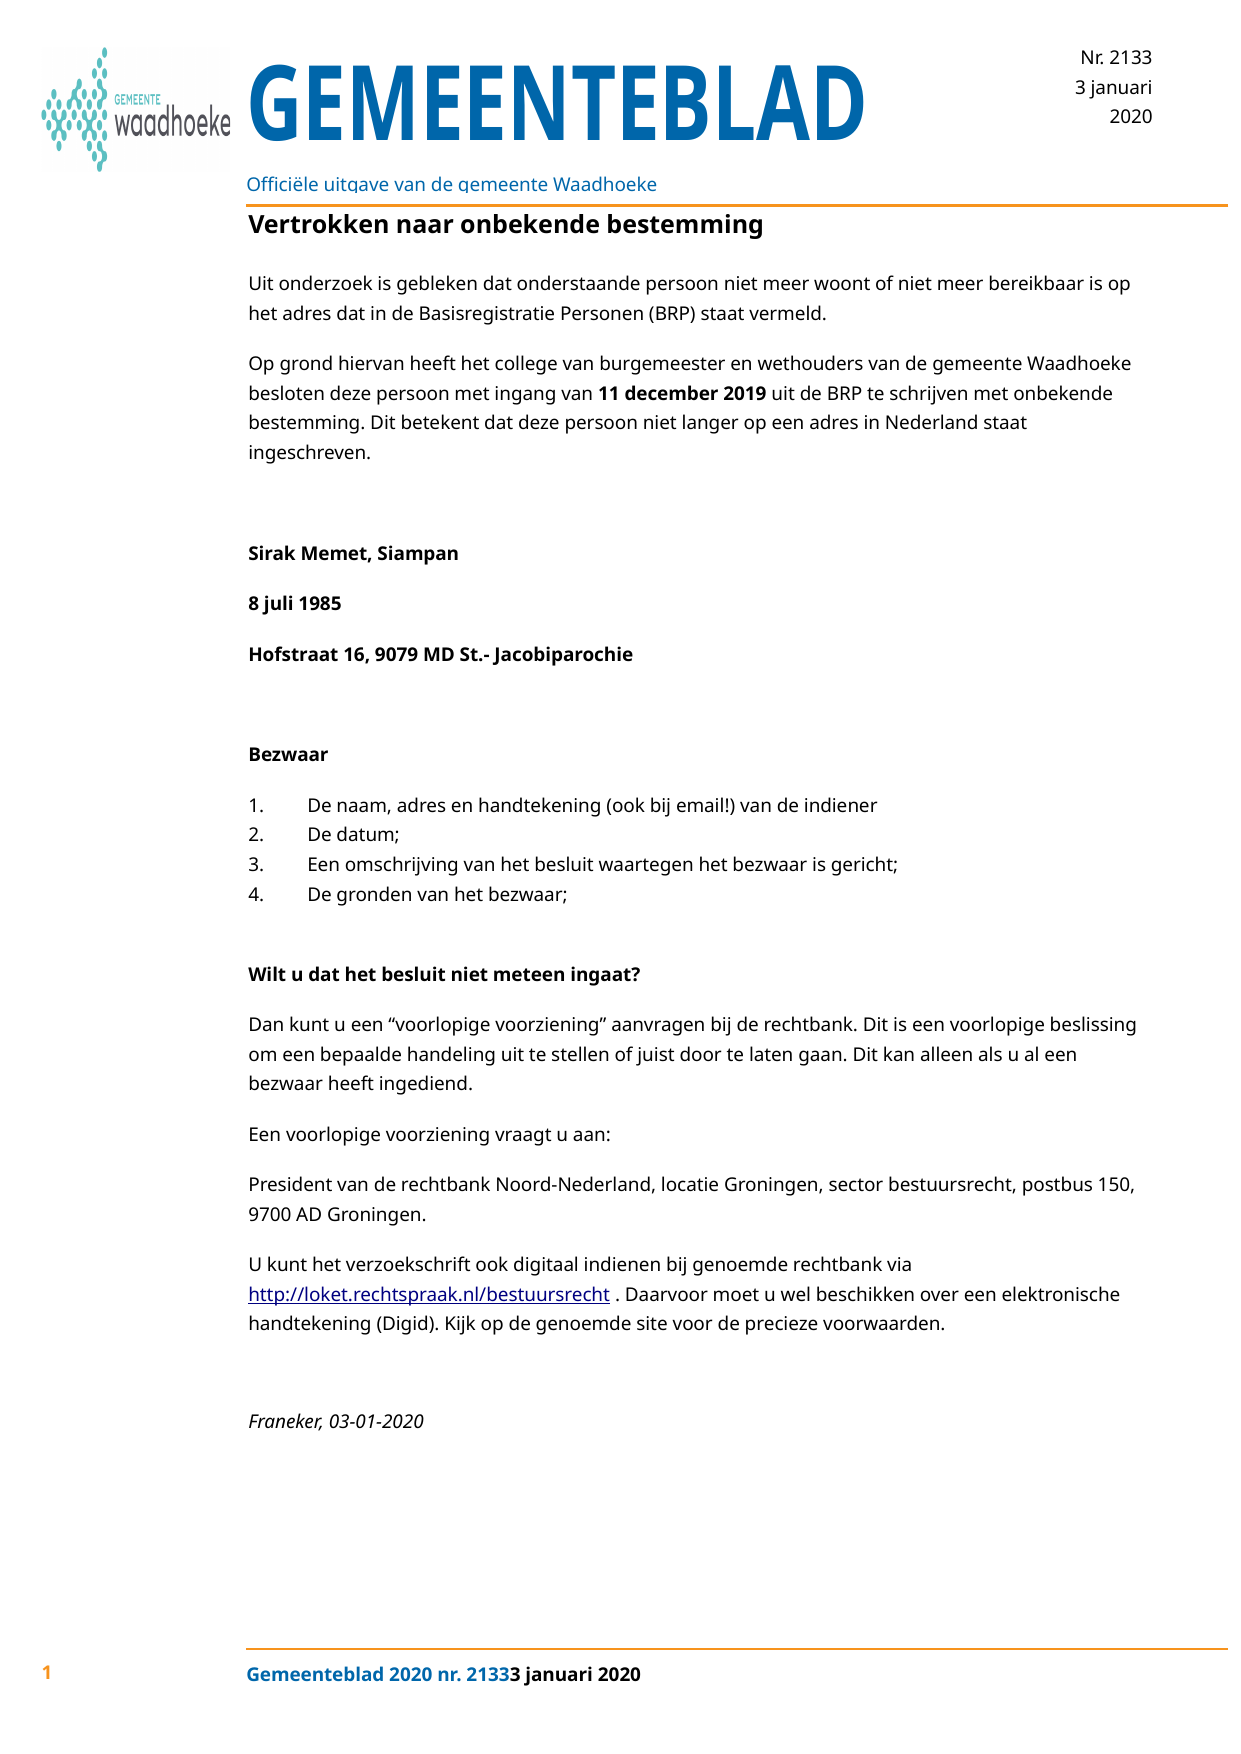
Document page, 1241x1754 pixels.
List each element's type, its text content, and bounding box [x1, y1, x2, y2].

text 8 juli 1985 [248, 590, 1152, 616]
list De datum; [248, 822, 1152, 847]
text President van de rechtbank Noord-Nederland, locatie Groningen, sector bestuursrecht, postbus 150, 9700 AD Groningen. [248, 1171, 1152, 1226]
text Hofstraat 16, 9079 MD St.- Jacobiparochie [248, 641, 1152, 666]
text U kunt het verzoekschrift ook digitaal indienen bij genoemde rechtbank via http://loket.rechtspraak.nl/bestuursrecht . Daarvoor moet u wel beschikken over een elektronische handtekening (Digid). Kijk op de genoemde site voor de precieze voorwaarden. [248, 1251, 1152, 1336]
list De gronden van het bezwaar; [248, 881, 1152, 906]
text Wilt u dat het besluit niet meteen ingaat? [248, 961, 1152, 986]
text Franeker, 03-01-2020 [248, 1408, 1152, 1434]
list De naam, adres en handtekening (ook bij email!) van de indiener [248, 792, 1152, 818]
text Dan kunt u een “voorlopige voorziening” aanvragen bij de rechtbank. Dit is een voorlopige beslissing om een bepaalde handeling uit te stellen of juist door te laten gaan. Dit kan alleen als u al een bezwaar heeft ingediend. [248, 1011, 1152, 1096]
text Sirak Memet, Siampan [248, 540, 1152, 566]
list Een omschrijving van het besluit waartegen het bezwaar is gericht; [248, 851, 1152, 877]
text Bezwaar [248, 742, 1152, 767]
text Uit onderzoek is gebleken dat onderstaande persoon niet meer woont of niet meer bereikbaar is op het adres dat in de Basisregistratie Personen (BRP) staat vermeld. [248, 270, 1152, 326]
text Op grond hiervan heeft het college van burgemeester en wethouders van de gemeente Waadhoeke besloten deze persoon met ingang van 11 december 2019 uit de BRP te schrijven met onbekende bestemming. Dit betekent dat deze persoon niet langer op een adres in Nederland staat ingeschreven. [248, 350, 1152, 465]
text Vertrokken naar onbekende bestemming [248, 207, 1152, 241]
text Een voorlopige voorziening vraagt u aan: [248, 1121, 1152, 1146]
picture [41, 47, 231, 172]
